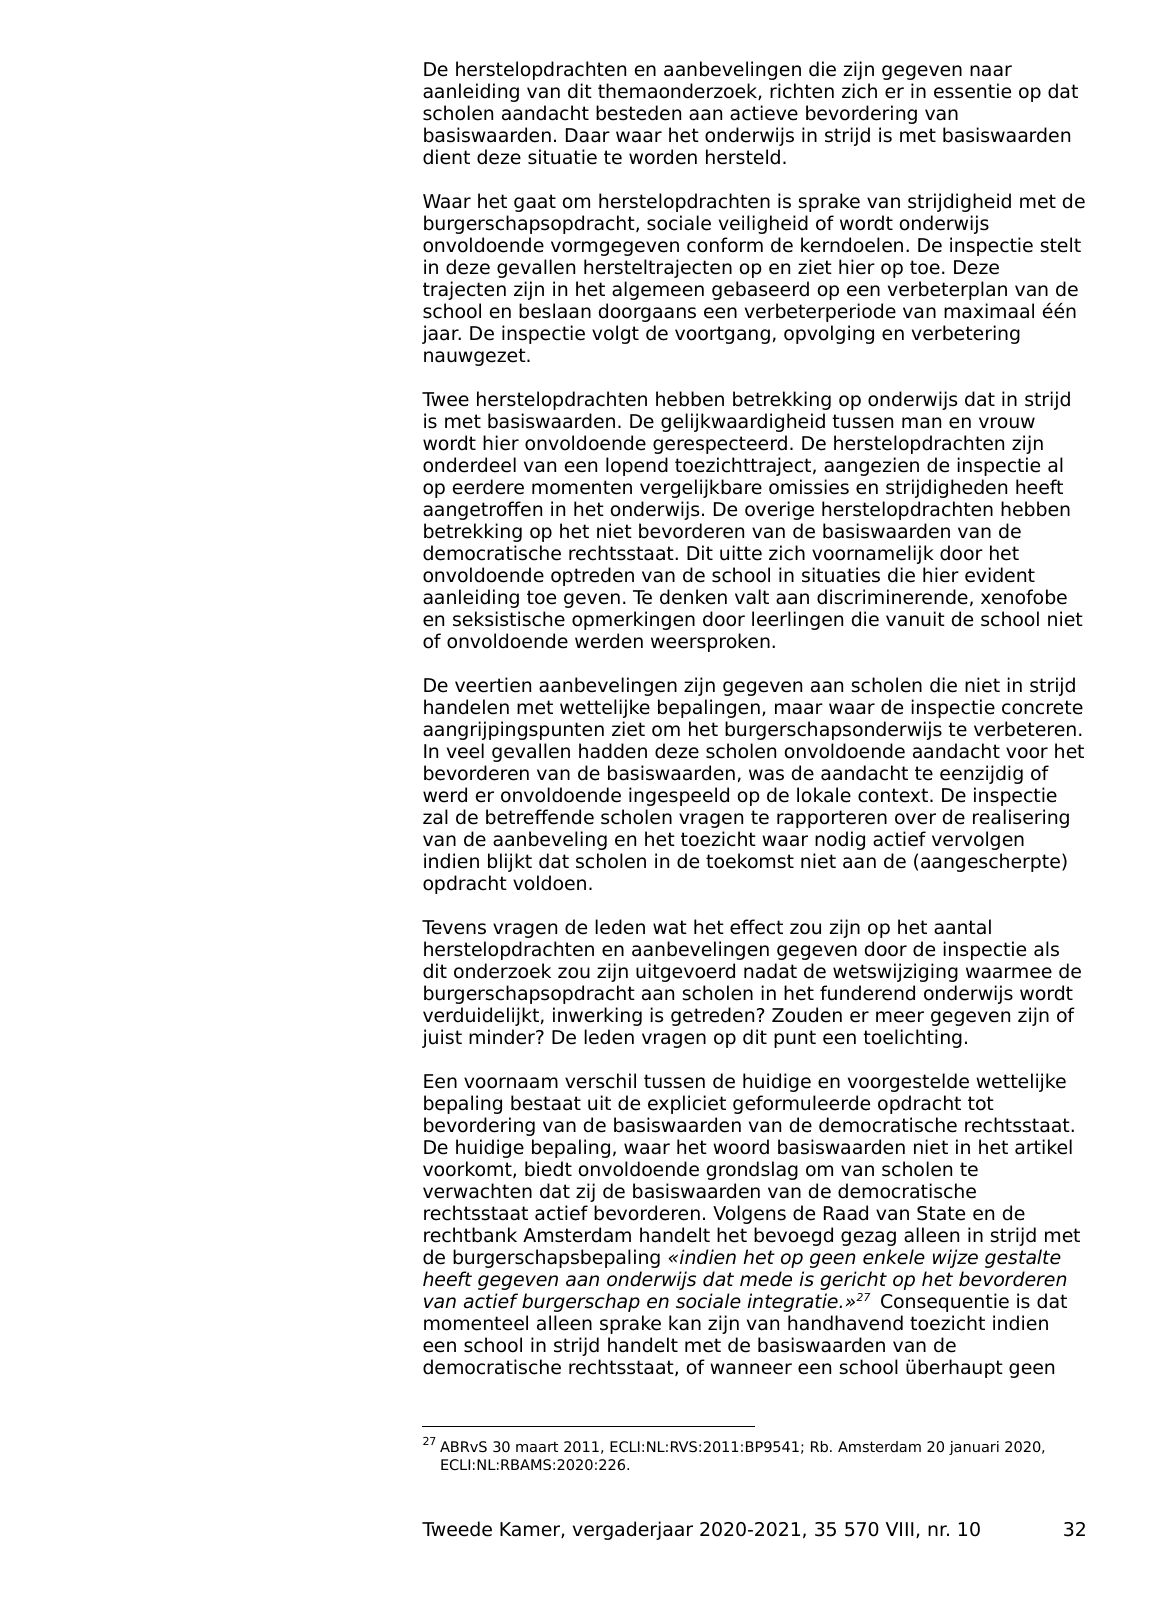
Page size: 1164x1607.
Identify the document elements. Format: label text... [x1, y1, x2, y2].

text Twee herstelopdrachten hebben betrekking op onderwijs dat in strijd is met basiswaarden. De gelijkwaardigheid tussen man en vrouw wordt hier onvoldoende gerespecteerd. De herstelopdrachten zijn onderdeel van een lopend toezichttraject, aangezien de inspectie al op eerdere momenten vergelijkbare omissies en strijdigheden heeft aangetroffen in het onderwijs. De overige herstelopdrachten hebben betrekking op het niet bevorderen van de basiswaarden van de democratische rechtsstaat. Dit uitte zich voornamelijk door het onvoldoende optreden van de school in situaties die hier evident aanleiding toe geven. Te denken valt aan discriminerende, xenofobe en seksistische opmerkingen door leerlingen die vanuit de school niet of onvoldoende werden weersproken. [422, 389, 1087, 653]
text De herstelopdrachten en aanbevelingen die zijn gegeven naar aanleiding van dit themaonderzoek, richten zich er in essentie op dat scholen aandacht besteden aan actieve bevordering van basiswaarden. Daar waar het onderwijs in strijd is met basiswaarden dient deze situatie te worden hersteld. [422, 59, 1087, 169]
text Een voornaam verschil tussen de huidige en voorgestelde wettelijke bepaling bestaat uit de expliciet geformuleerde opdracht tot bevordering van de basiswaarden van de democratische rechtsstaat. De huidige bepaling, waar het woord basiswaarden niet in het artikel voorkomt, biedt onvoldoende grondslag om van scholen te verwachten dat zij de basiswaarden van de democratische rechtsstaat actief bevorderen. Volgens de Raad van State en de rechtbank Amsterdam handelt het bevoegd gezag alleen in strijd met de burgerschapsbepaling «indien het op geen enkele wijze gestalte heeft gegeven aan onderwijs dat mede is gericht op het bevorderen van actief burgerschap en sociale integratie.» Consequentie is dat momenteel alleen sprake kan zijn van handhavend toezicht indien een school in strijd handelt met de basiswaarden van de democratische rechtsstaat, of wanneer een school überhaupt geen [422, 1071, 1087, 1379]
text Tevens vragen de leden wat het effect zou zijn op het aantal herstelopdrachten en aanbevelingen gegeven door de inspectie als dit onderzoek zou zijn uitgevoerd nadat de wetswijziging waarmee de burgerschapsopdracht aan scholen in het funderend onderwijs wordt verduidelijkt, inwerking is getreden? Zouden er meer gegeven zijn of juist minder? De leden vragen op dit punt een toelichting. [422, 917, 1087, 1049]
text De veertien aanbevelingen zijn gegeven aan scholen die niet in strijd handelen met wettelijke bepalingen, maar waar de inspectie concrete aangrijpingspunten ziet om het burgerschapsonderwijs te verbeteren. In veel gevallen hadden deze scholen onvoldoende aandacht voor het bevorderen van de basiswaarden, was de aandacht te eenzijdig of werd er onvoldoende ingespeeld op de lokale context. De inspectie zal de betreffende scholen vragen te rapporteren over de realisering van de aanbeveling en het toezicht waar nodig actief vervolgen indien blijkt dat scholen in de toekomst niet aan de (aangescherpte) opdracht voldoen. [422, 675, 1087, 895]
text ABRvS 30 maart 2011, ECLI:NL:RVS:2011:BP9541; Rb. Amsterdam 20 januari 2020, ECLI:NL:RBAMS:2020:226. [422, 1435, 1087, 1474]
text Waar het gaat om herstelopdrachten is sprake van strijdigheid met de burgerschapsopdracht, sociale veiligheid of wordt onderwijs onvoldoende vormgegeven conform de kerndoelen. De inspectie stelt in deze gevallen hersteltrajecten op en ziet hier op toe. Deze trajecten zijn in het algemeen gebaseerd op een verbeterplan van de school en beslaan doorgaans een verbeterperiode van maximaal één jaar. De inspectie volgt de voortgang, opvolging en verbetering nauwgezet. [422, 191, 1087, 367]
